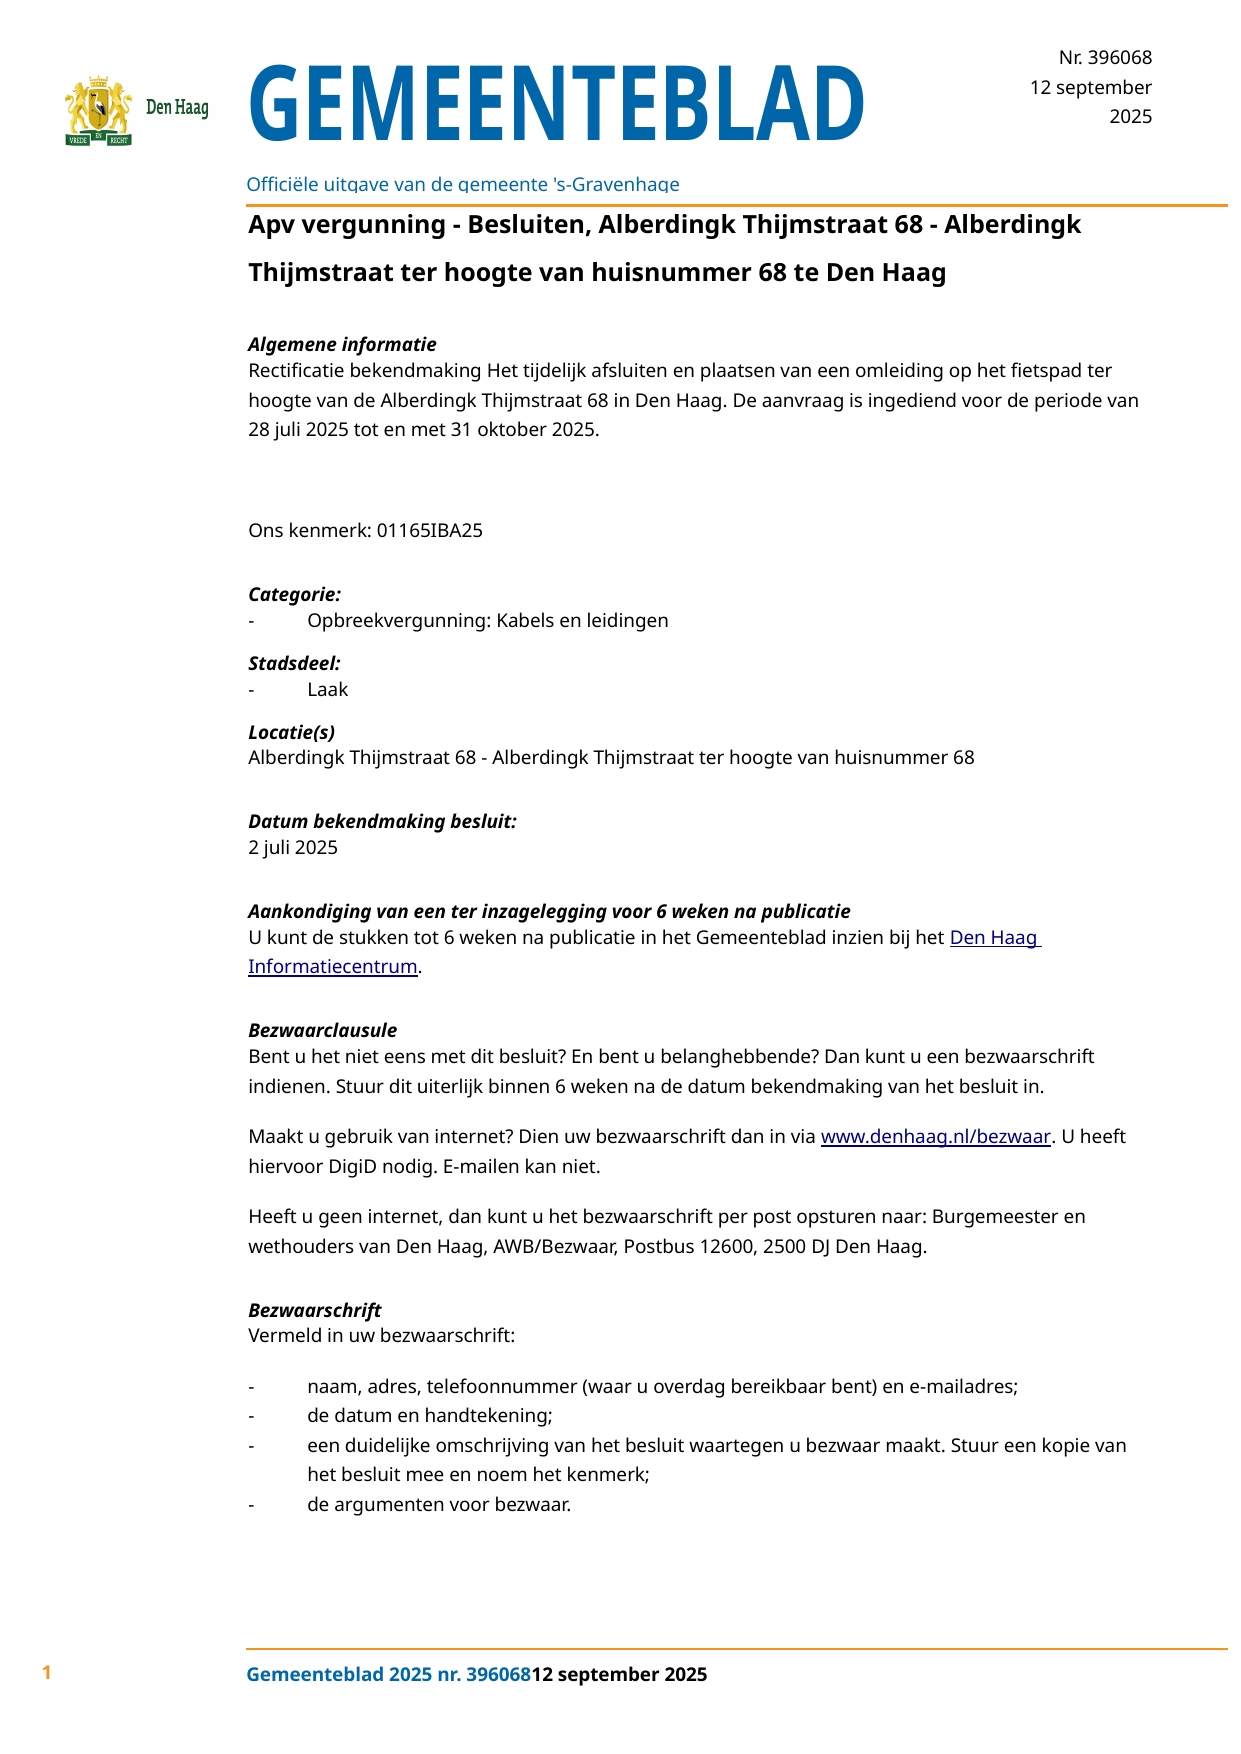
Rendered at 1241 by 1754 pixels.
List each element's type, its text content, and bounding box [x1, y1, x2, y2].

text Bezwaarclausule [248, 1017, 1152, 1043]
text Ons kenmerk: 01165IBA25 [248, 517, 1152, 543]
text Locatie(s) [248, 719, 1152, 744]
text Rectificatie bekendmaking Het tijdelijk afsluiten en plaatsen van een omleiding op het fietspad ter hoogte van de Alberdingk Thijmstraat 68 in Den Haag. De aanvraag is ingediend voor de periode van 28 juli 2025 tot en met 31 oktober 2025. [248, 357, 1152, 442]
text Alberdingk Thijmstraat 68 - Alberdingk Thijmstraat ter hoogte van huisnummer 68 [248, 744, 1152, 770]
text Stadsdeel: [248, 650, 1152, 676]
text Datum bekendmaking besluit: [248, 808, 1152, 834]
text Bezwaarschrift [248, 1297, 1152, 1322]
picture [41, 47, 231, 172]
text Bent u het niet eens met dit besluit? En bent u belanghebbende? Dan kunt u een bezwaarschrift indienen. Stuur dit uiterlijk binnen 6 weken na de datum bekendmaking van het besluit in. [248, 1043, 1152, 1098]
list een duidelijke omschrijving van het besluit waartegen u bezwaar maakt. Stuur een kopie van het besluit mee en noem het kenmerk; [248, 1432, 1152, 1487]
list Laak [248, 676, 1152, 701]
list naam, adres, telefoonnummer (waar u overdag bereikbaar bent) en e-mailadres; [248, 1373, 1152, 1399]
text U kunt de stukken tot 6 weken na publicatie in het Gemeenteblad inzien bij het Den Haag Informatiecentrum. [248, 924, 1152, 979]
list de argumenten voor bezwaar. [248, 1491, 1152, 1517]
text Aankondiging van een ter inzagelegging voor 6 weken na publicatie [248, 898, 1152, 924]
text Algemene informatie [248, 331, 1152, 357]
text Heeft u geen internet, dan kunt u het bezwaarschrift per post opsturen naar: Burgemeester en wethouders van Den Haag, AWB/Bezwaar, Postbus 12600, 2500 DJ Den Haag. [248, 1203, 1152, 1258]
list de datum en handtekening; [248, 1402, 1152, 1428]
text Vermeld in uw bezwaarschrift: [248, 1322, 1152, 1348]
text Apv vergunning - Besluiten, Alberdingk Thijmstraat 68 - Alberdingk Thijmstraat ter hoogte van huisnummer 68 te Den Haag [248, 207, 1152, 288]
text Maakt u gebruik van internet? Dien uw bezwaarschrift dan in via www.denhaag.nl/bezwaar. U heeft hiervoor DigiD nodig. E-mailen kan niet. [248, 1123, 1152, 1178]
text 2 juli 2025 [248, 834, 1152, 860]
text Categorie: [248, 581, 1152, 607]
list Opbreekvergunning: Kabels en leidingen [248, 607, 1152, 633]
